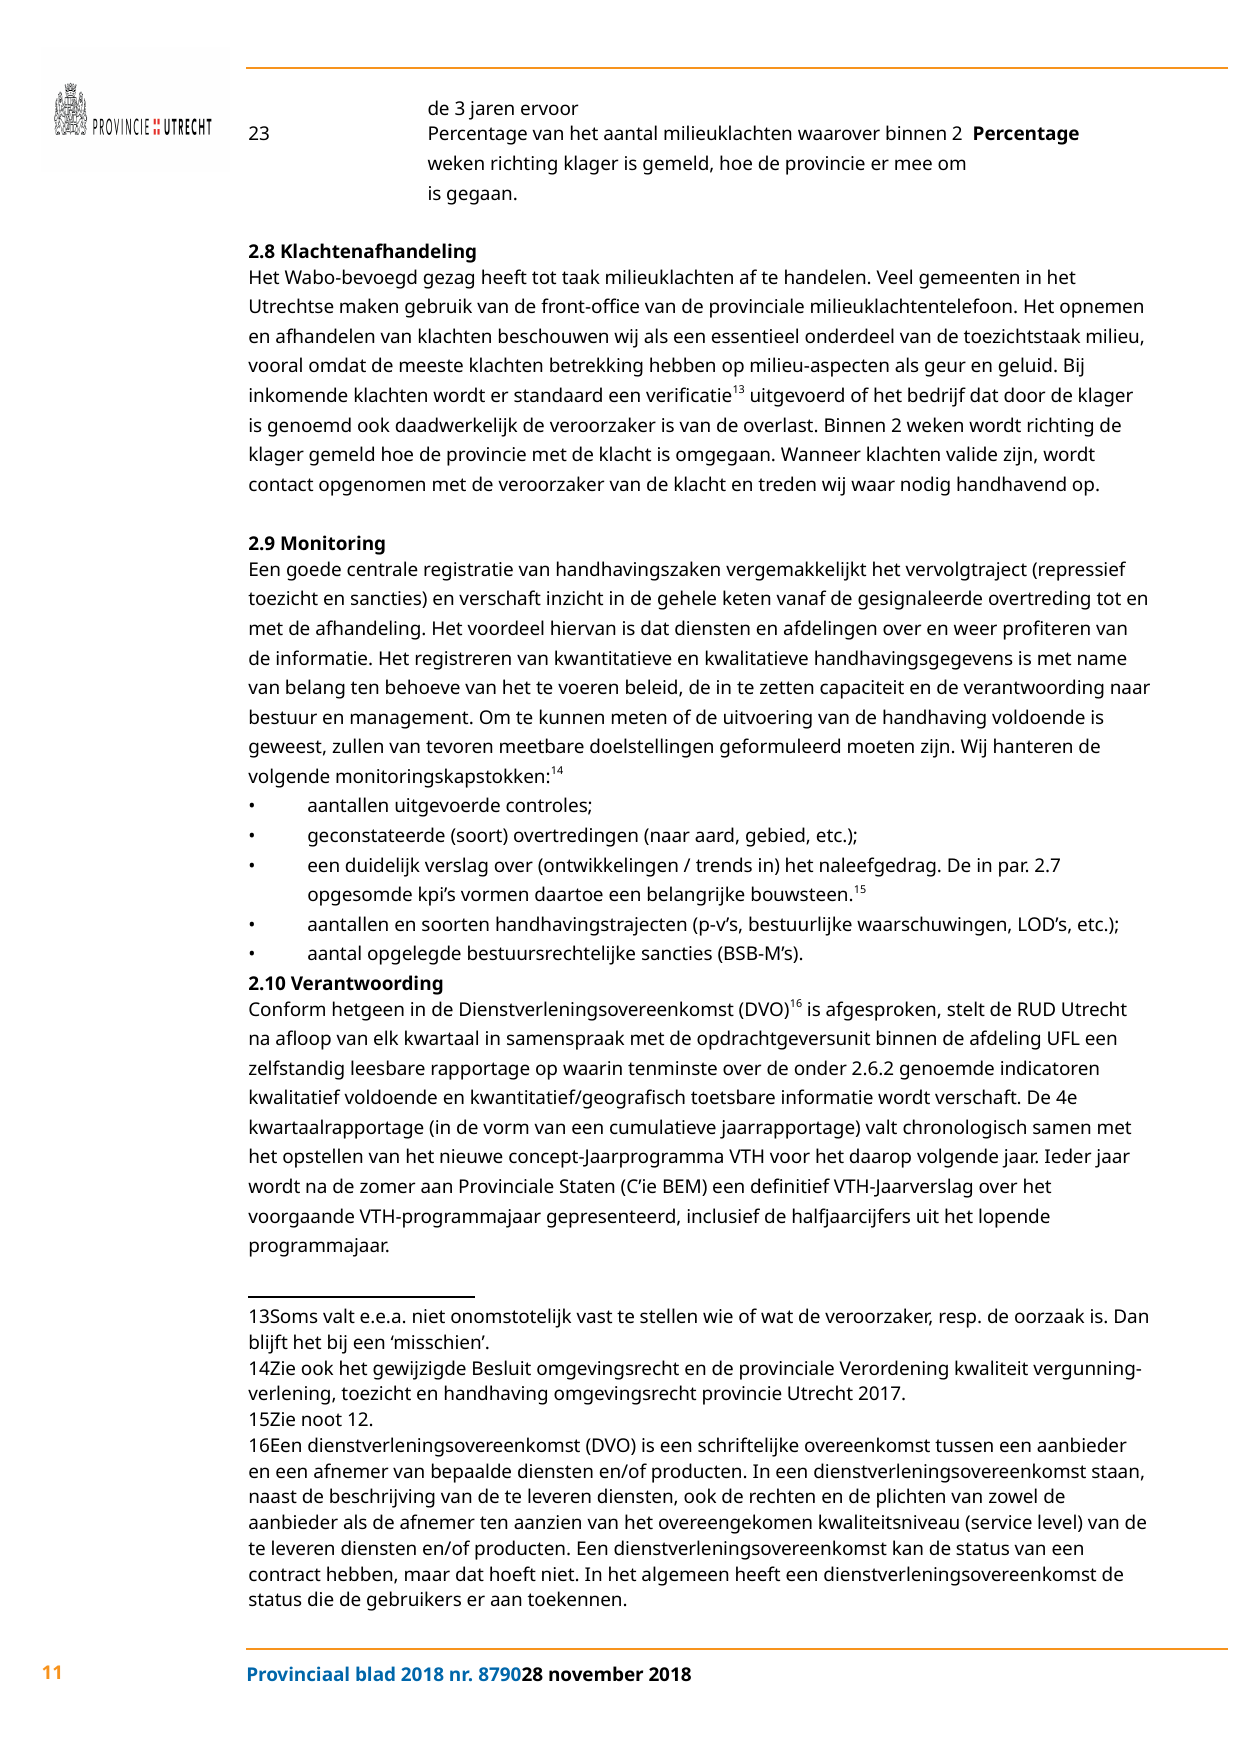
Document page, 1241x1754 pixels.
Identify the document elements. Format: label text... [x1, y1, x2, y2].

list aantallen en soorten handhavingstrajecten (p-v’s, bestuurlijke waarschuwingen, LOD’s, etc.); [248, 911, 1152, 937]
table_cell Percentage van het aantal milieuklachten waarover binnen 2 weken richting klager is gemeld, hoe de provincie er mee om is gegaan. [427, 121, 972, 205]
text Soms valt e.e.a. niet onomstotelijk vast te stellen wie of wat de veroorzaker, resp. de oorzaak is. Dan blijft het bij een ‘misschien’. [248, 1303, 1152, 1355]
picture [41, 47, 231, 172]
text Zie ook het gewijzigde Besluit omgevingsrecht en de provinciale Verordening kwaliteit vergunning-verlening, toezicht en handhaving omgevingsrecht provincie Utrecht 2017. [248, 1355, 1152, 1406]
list aantallen uitgevoerde controles; [248, 793, 1152, 818]
text 2.9 Monitoring [248, 530, 1152, 556]
text Het Wabo-bevoegd gezag heeft tot taak milieuklachten af te handelen. Veel gemeenten in het Utrechtse maken gebruik van de front-office van de provinciale milieuklachtentelefoon. Het opnemen en afhandelen van klachten beschouwen wij als een essentieel onderdeel van de toezichtstaak milieu, vooral omdat de meeste klachten betrekking hebben op milieu-aspecten als geur en geluid. Bij inkomende klachten wordt er standaard een verificatie uitgevoerd of het bedrijf dat door de klager is genoemd ook daadwerkelijk de veroorzaker is van de overlast. Binnen 2 weken wordt richting de klager gemeld hoe de provincie met de klacht is omgegaan. Wanneer klachten valide zijn, wordt contact opgenomen met de veroorzaker van de klacht en treden wij waar nodig handhavend op. [248, 264, 1152, 497]
text Een dienstverleningsovereenkomst (DVO) is een schriftelijke overeenkomst tussen een aanbieder en een afnemer van bepaalde diensten en/of producten. In een dienstverleningsovereenkomst staan, naast de beschrijving van de te leveren diensten, ook de rechten en de plichten van zowel de aanbieder als de afnemer ten aanzien van het overeengekomen kwaliteitsniveau (service level) van de te leveren diensten en/of producten. Een dienstverleningsovereenkomst kan de status van een contract hebben, maar dat hoeft niet. In het algemeen heeft een dienstverleningsovereenkomst de status die de gebruikers er aan toekennen. [248, 1432, 1152, 1612]
text 2.10 Verantwoording [248, 970, 1152, 996]
list een duidelijk verslag over (ontwikkelingen / trends in) het naleefgedrag. De in par. 2.7 opgesomde kpi’s vormen daartoe een belangrijke bouwsteen. [248, 852, 1152, 907]
text Conform hetgeen in de Dienstverleningsovereenkomst (DVO) is afgesproken, stelt de RUD Utrecht na afloop van elk kwartaal in samenspraak met de opdrachtgeversunit binnen de afdeling UFL een zelfstandig leesbare rapportage op waarin tenminste over de onder 2.6.2 genoemde indicatoren kwalitatief voldoende en kwantitatief/geografisch toetsbare informatie wordt verschaft. De 4e kwartaalrapportage (in de vorm van een cumulatieve jaarrapportage) valt chronologisch samen met het opstellen van het nieuwe concept-Jaarprogramma VTH voor het daarop volgende jaar. Ieder jaar wordt na de zomer aan Provinciale Staten (C’ie BEM) een definitief VTH-Jaarverslag over het voorgaande VTH-programmajaar gepresenteerd, inclusief de halfjaarcijfers uit het lopende programmajaar. [248, 996, 1152, 1258]
list aantal opgelegde bestuursrechtelijke sancties (BSB-M’s). [248, 941, 1152, 966]
table_cell Percentage [973, 121, 1152, 205]
text 2.8 Klachtenafhandeling [248, 238, 1152, 264]
text Een goede centrale registratie van handhavingszaken vergemakkelijkt het vervolgtraject (repressief toezicht en sancties) en verschaft inzicht in de gehele keten vanaf de gesignaleerde overtreding tot en met de afhandeling. Het voordeel hiervan is dat diensten en afdelingen over en weer profiteren van de informatie. Het registreren van kwantitatieve en kwalitatieve handhavingsgegevens is met name van belang ten behoeve van het te voeren beleid, de in te zetten capaciteit en de verantwoording naar bestuur en management. Om te kunnen meten of de uitvoering van de handhaving voldoende is geweest, zullen van tevoren meetbare doelstellingen geformuleerd moeten zijn. Wij hanteren de volgende monitoringskapstokken: [248, 556, 1152, 789]
table_cell de 3 jaren ervoor [427, 95, 972, 121]
table_cell [973, 95, 1152, 121]
list Zie noot 12. [248, 1406, 1152, 1432]
table_cell [248, 95, 427, 121]
list geconstateerde (soort) overtredingen (naar aard, gebied, etc.); [248, 822, 1152, 848]
table_cell 23 [248, 121, 427, 205]
